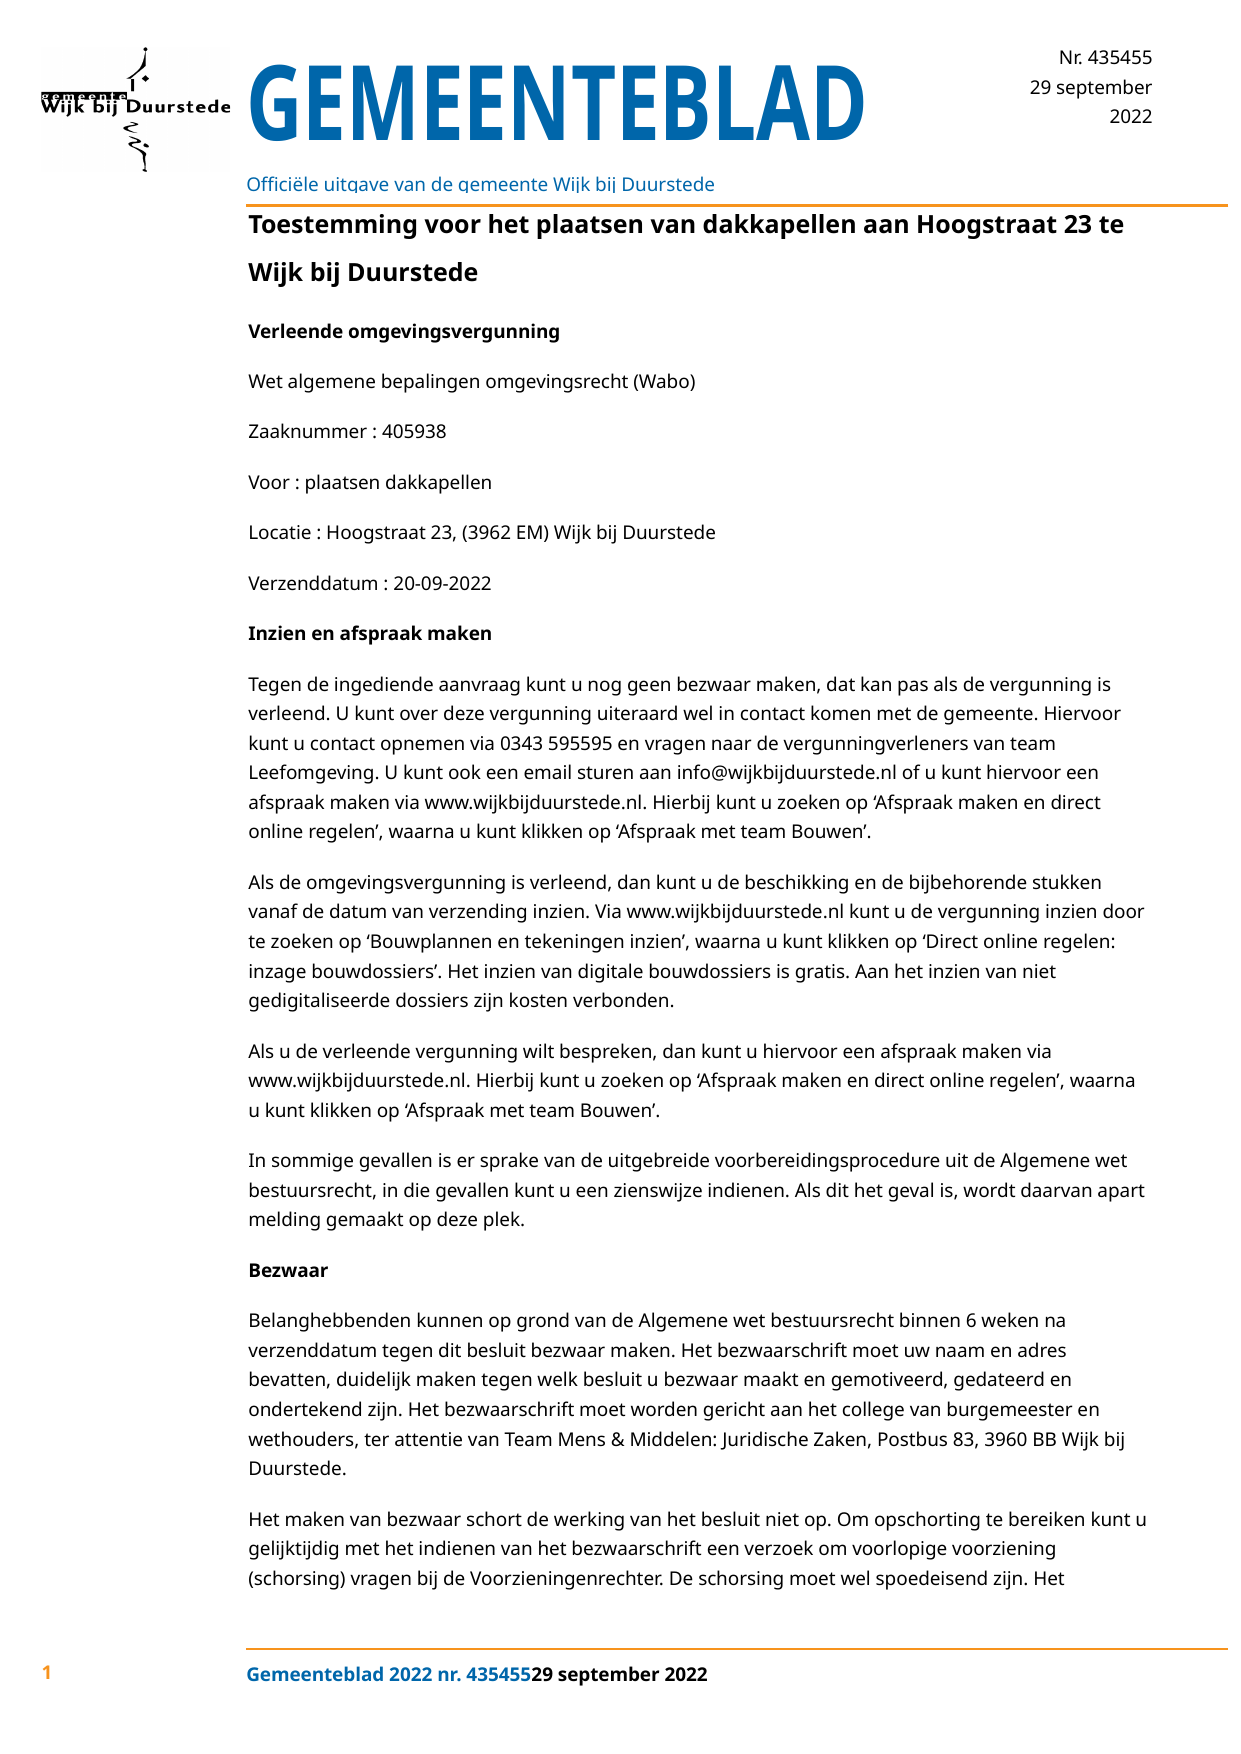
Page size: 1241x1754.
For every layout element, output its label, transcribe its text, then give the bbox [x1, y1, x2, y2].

text Verleende omgevingsvergunning [248, 318, 1152, 344]
text Verzenddatum : 20-09-2022 [248, 570, 1152, 596]
text Bezwaar [248, 1257, 1152, 1283]
text Toestemming voor het plaatsen van dakkapellen aan Hoogstraat 23 te Wijk bij Duurstede [248, 207, 1152, 288]
text Tegen de ingediende aanvraag kunt u nog geen bezwaar maken, dat kan pas als de vergunning is verleend. U kunt over deze vergunning uiteraard wel in contact komen met de gemeente. Hiervoor kunt u contact opnemen via 0343 595595 en vragen naar de vergunningverleners van team Leefomgeving. U kunt ook een email sturen aan info@wijkbijduurstede.nl of u kunt hiervoor een afspraak maken via www.wijkbijduurstede.nl. Hierbij kunt u zoeken op ‘Afspraak maken en direct online regelen’, waarna u kunt klikken op ‘Afspraak met team Bouwen’. [248, 671, 1152, 844]
text In sommige gevallen is er sprake van de uitgebreide voorbereidingsprocedure uit de Algemene wet bestuursrecht, in die gevallen kunt u een zienswijze indienen. Als dit het geval is, wordt daarvan apart melding gemaakt op deze plek. [248, 1147, 1152, 1232]
text Zaaknummer : 405938 [248, 419, 1152, 444]
text Wet algemene bepalingen omgevingsrecht (Wabo) [248, 368, 1152, 394]
text Locatie : Hoogstraat 23, (3962 EM) Wijk bij Duurstede [248, 519, 1152, 545]
text Inzien en afspraak maken [248, 620, 1152, 646]
text Belanghebbenden kunnen op grond van de Algemene wet bestuursrecht binnen 6 weken na verzenddatum tegen dit besluit bezwaar maken. Het bezwaarschrift moet uw naam en adres bevatten, duidelijk maken tegen welk besluit u bezwaar maakt en gemotiveerd, gedateerd en ondertekend zijn. Het bezwaarschrift moet worden gericht aan het college van burgemeester en wethouders, ter attentie van Team Mens & Middelen: Juridische Zaken, Postbus 83, 3960 BB Wijk bij Duurstede. [248, 1307, 1152, 1481]
text Als u de verleende vergunning wilt bespreken, dan kunt u hiervoor een afspraak maken via www.wijkbijduurstede.nl. Hierbij kunt u zoeken op ‘Afspraak maken en direct online regelen’, waarna u kunt klikken op ‘Afspraak met team Bouwen’. [248, 1038, 1152, 1123]
text Als de omgevingsvergunning is verleend, dan kunt u de beschikking en de bijbehorende stukken vanaf de datum van verzending inzien. Via www.wijkbijduurstede.nl kunt u de vergunning inzien door te zoeken op ‘Bouwplannen en tekeningen inzien’, waarna u kunt klikken op ‘Direct online regelen: inzage bouwdossiers’. Het inzien van digitale bouwdossiers is gratis. Aan het inzien van niet gedigitaliseerde dossiers zijn kosten verbonden. [248, 869, 1152, 1013]
text Voor : plaatsen dakkapellen [248, 469, 1152, 495]
text Het maken van bezwaar schort de werking van het besluit niet op. Om opschorting te bereiken kunt u gelijktijdig met het indienen van het bezwaarschrift een verzoek om voorlopige voorziening (schorsing) vragen bij de Voorzieningenrechter. De schorsing moet wel spoedeisend zijn. Het [248, 1506, 1152, 1591]
picture [41, 47, 231, 172]
